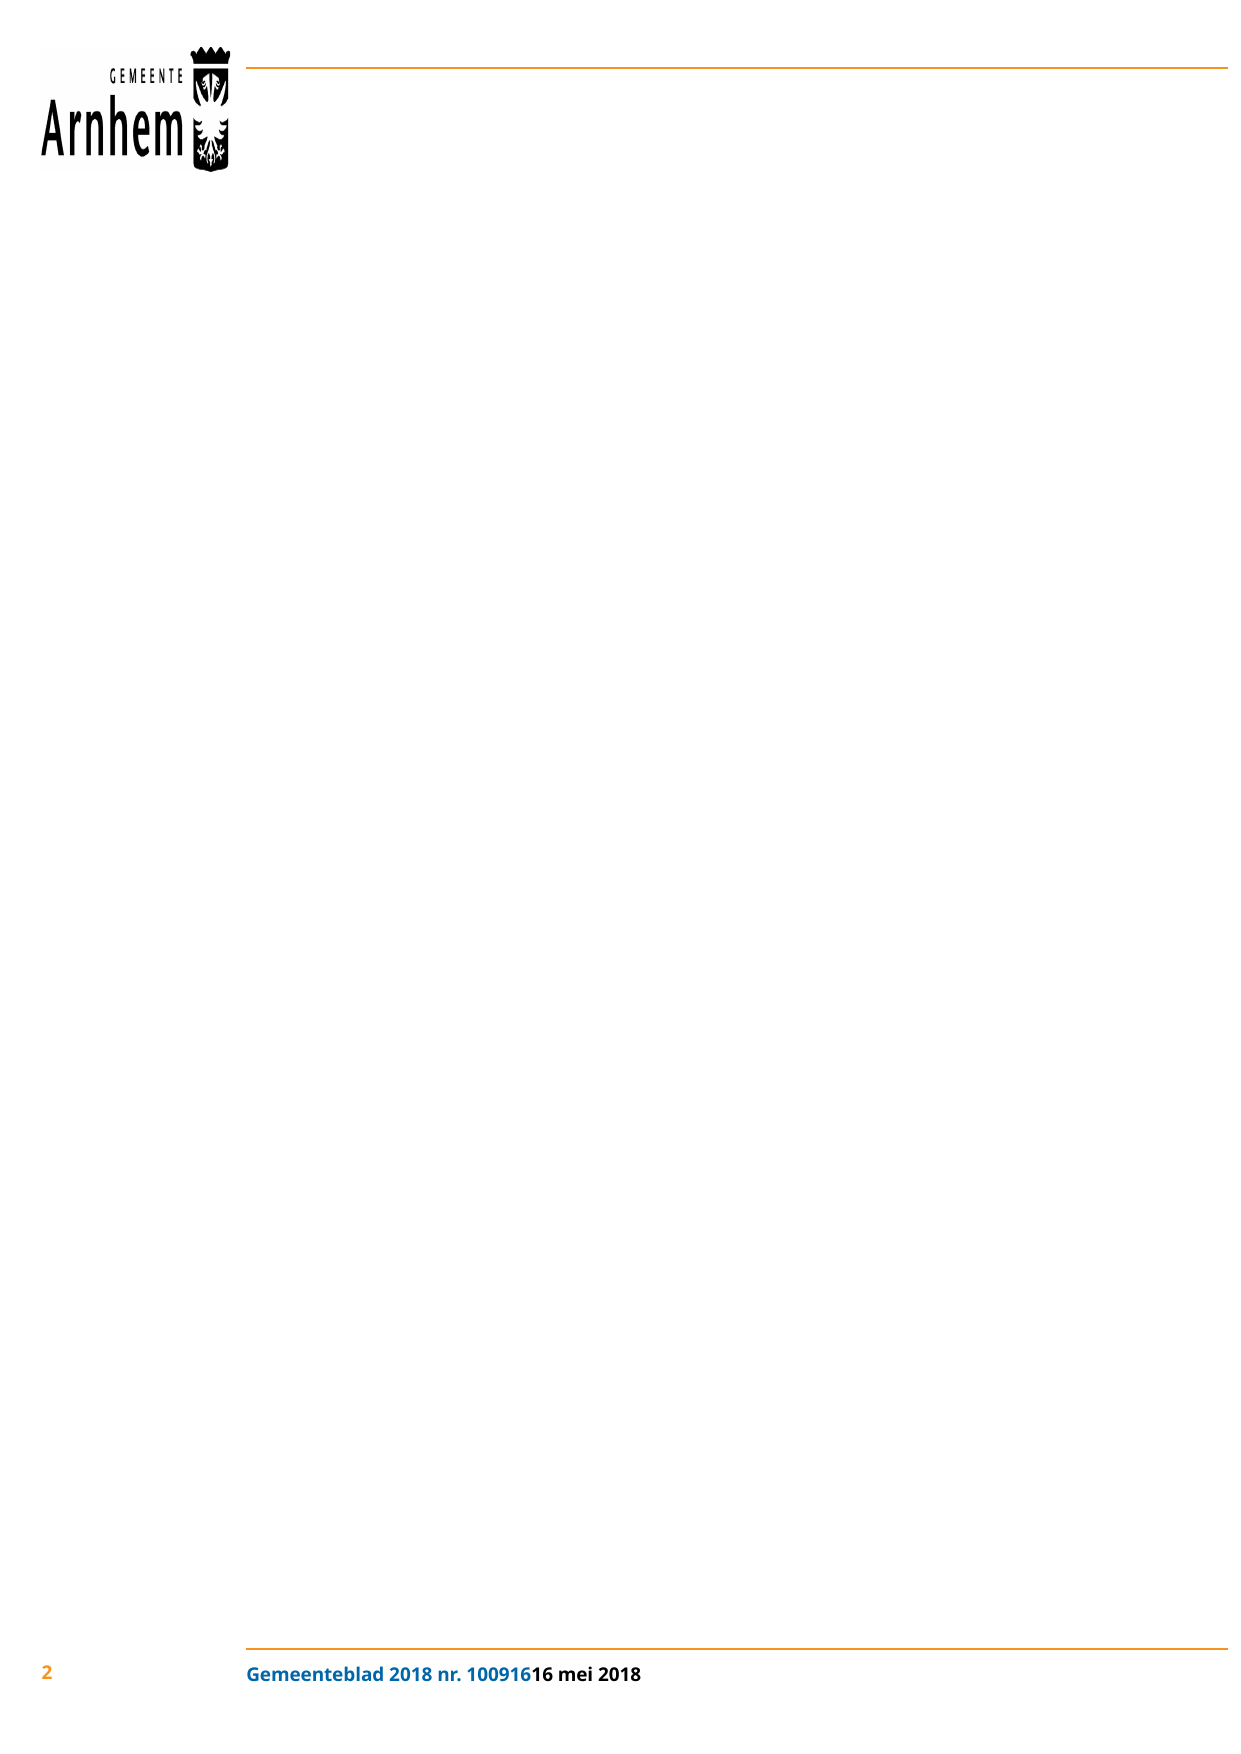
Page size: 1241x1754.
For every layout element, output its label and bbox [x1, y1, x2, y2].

picture [41, 47, 231, 172]
